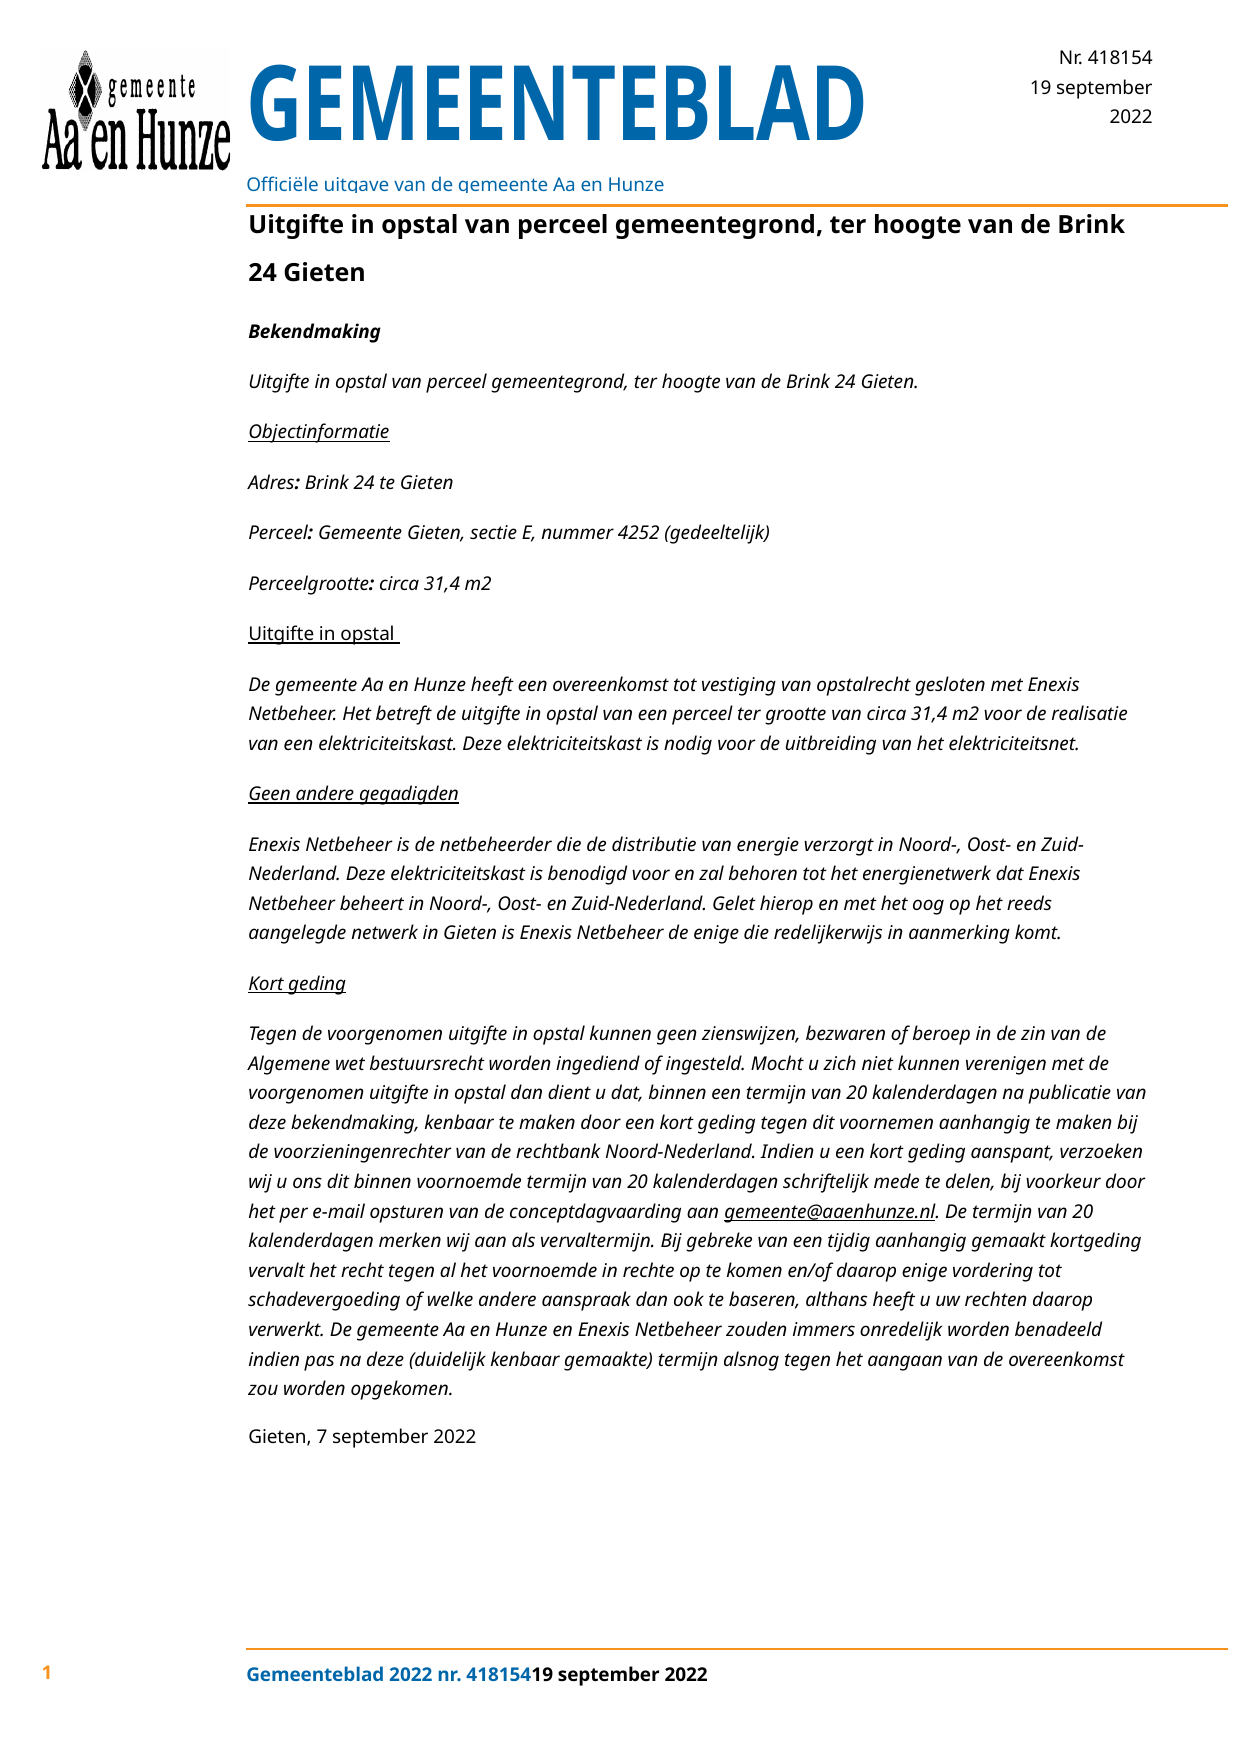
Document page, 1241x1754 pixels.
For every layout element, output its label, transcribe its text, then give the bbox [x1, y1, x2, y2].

text Uitgifte in opstal van perceel gemeentegrond, ter hoogte van de Brink 24 Gieten [248, 207, 1152, 288]
text Perceel: Gemeente Gieten, sectie E, nummer 4252 (gedeeltelijk) [248, 519, 1152, 545]
text De gemeente Aa en Hunze heeft een overeenkomst tot vestiging van opstalrecht gesloten met Enexis Netbeheer. Het betreft de uitgifte in opstal van een perceel ter grootte van circa 31,4 m2 voor de realisatie van een elektriciteitskast. Deze elektriciteitskast is nodig voor de uitbreiding van het elektriciteitsnet. [248, 671, 1152, 756]
text Uitgifte in opstal [248, 620, 1152, 646]
text Perceelgrootte: circa 31,4 m2 [248, 570, 1152, 596]
text Adres: Brink 24 te Gieten [248, 469, 1152, 495]
text Geen andere gegadigden [248, 780, 1152, 806]
picture [41, 47, 231, 172]
text Uitgifte in opstal van perceel gemeentegrond, ter hoogte van de Brink 24 Gieten. [248, 368, 1152, 394]
text Enexis Netbeheer is de netbeheerder die de distributie van energie verzorgt in Noord-, Oost- en Zuid-Nederland. Deze elektriciteitskast is benodigd voor en zal behoren tot het energienetwerk dat Enexis Netbeheer beheert in Noord-, Oost- en Zuid-Nederland. Gelet hierop en met het oog op het reeds aangelegde netwerk in Gieten is Enexis Netbeheer de enige die redelijkerwijs in aanmerking komt. [248, 831, 1152, 945]
text Kort geding [248, 970, 1152, 996]
text Objectinformatie [248, 419, 1152, 444]
text Gieten, 7 september 2022 [248, 1423, 1152, 1449]
text Bekendmaking [248, 318, 1152, 344]
text Tegen de voorgenomen uitgifte in opstal kunnen geen zienswijzen, bezwaren of beroep in de zin van de Algemene wet bestuursrecht worden ingediend of ingesteld. Mocht u zich niet kunnen verenigen met de voorgenomen uitgifte in opstal dan dient u dat, binnen een termijn van 20 kalenderdagen na publicatie van deze bekendmaking, kenbaar te maken door een kort geding tegen dit voornemen aanhangig te maken bij de voorzieningenrechter van de rechtbank Noord-Nederland. Indien u een kort geding aanspant, verzoeken wij u ons dit binnen voornoemde termijn van 20 kalenderdagen schriftelijk mede te delen, bij voorkeur door het per e-mail opsturen van de conceptdagvaarding aan gemeente@aaenhunze.nl. De termijn van 20 kalenderdagen merken wij aan als vervaltermijn. Bij gebreke van een tijdig aanhangig gemaakt kortgeding vervalt het recht tegen al het voornoemde in rechte op te komen en/of daarop enige vordering tot schadevergoeding of welke andere aanspraak dan ook te baseren, althans heeft u uw rechten daarop verwerkt. De gemeente Aa en Hunze en Enexis Netbeheer zouden immers onredelijk worden benadeeld indien pas na deze (duidelijk kenbaar gemaakte) termijn alsnog tegen het aangaan van de overeenkomst zou worden opgekomen. [248, 1020, 1152, 1401]
